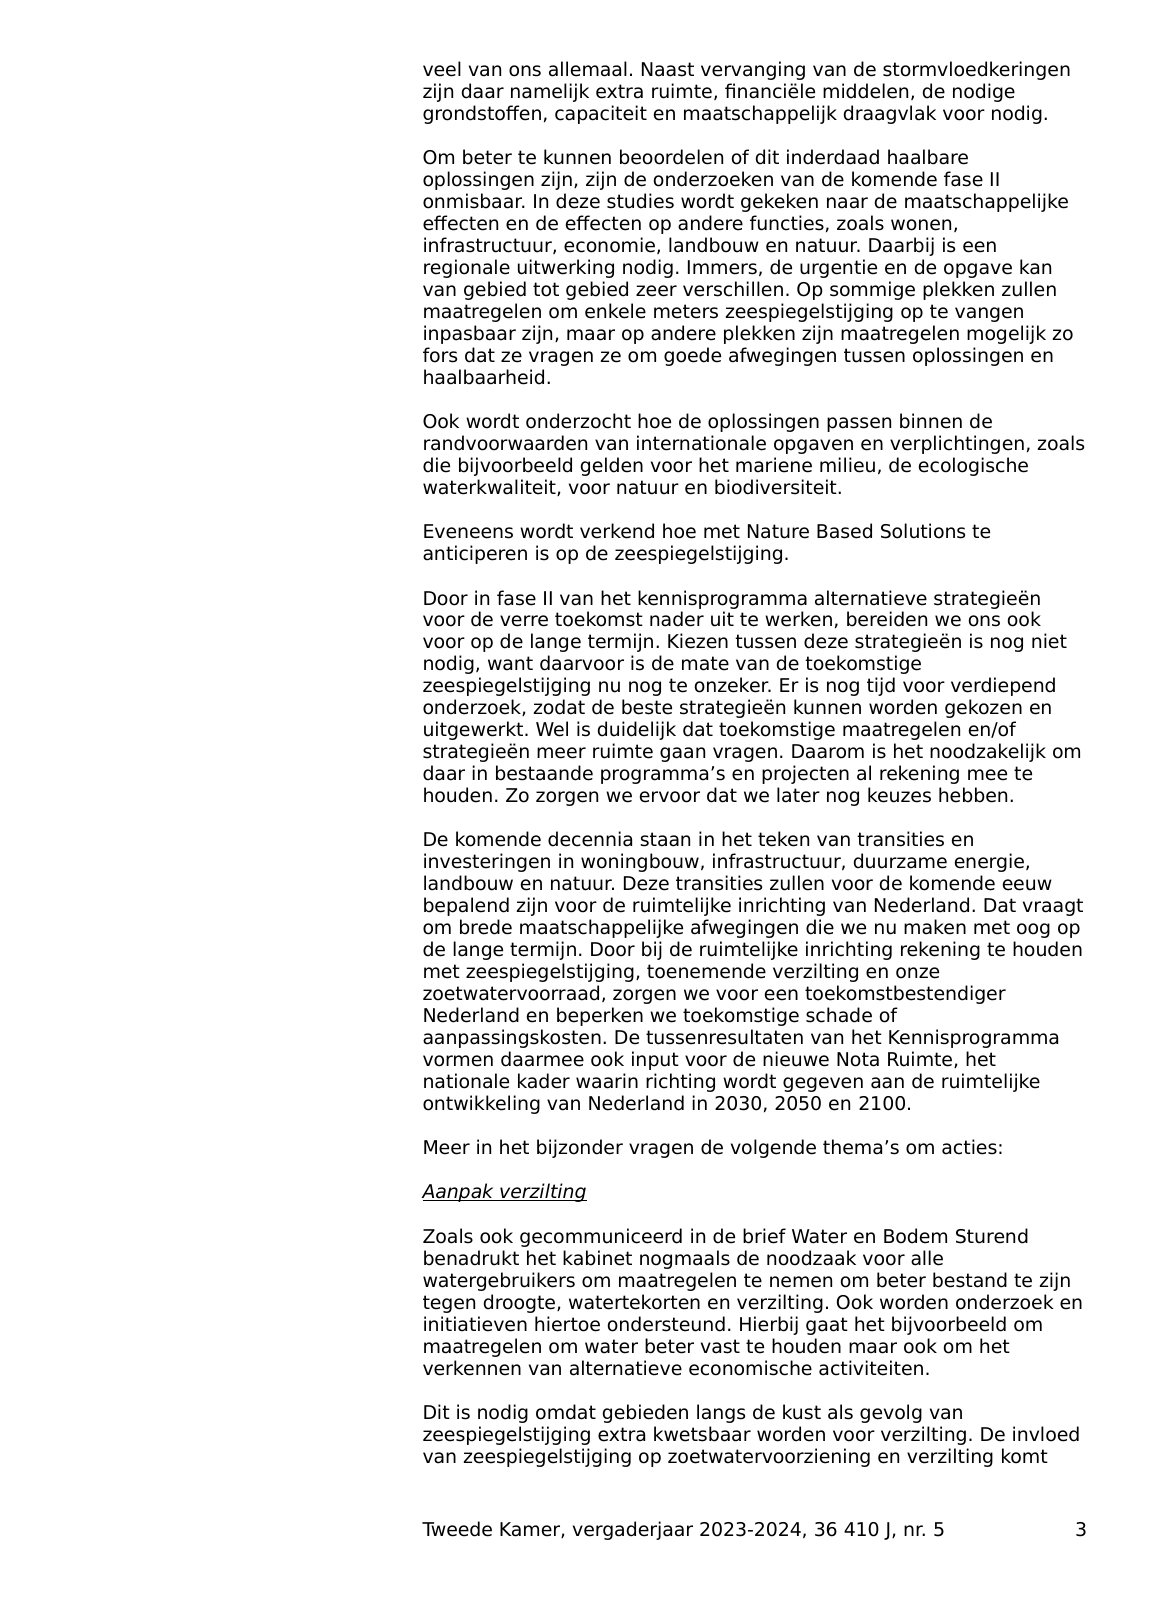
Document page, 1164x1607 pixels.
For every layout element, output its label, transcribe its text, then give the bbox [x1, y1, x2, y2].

text Eveneens wordt verkend hoe met Nature Based Solutions te anticiperen is op de zeespiegelstijging. [422, 521, 1087, 565]
text Ook wordt onderzocht hoe de oplossingen passen binnen de randvoorwaarden van internationale opgaven en verplichtingen, zoals die bijvoorbeeld gelden voor het mariene milieu, de ecologische waterkwaliteit, voor natuur en biodiversiteit. [422, 411, 1087, 499]
text De komende decennia staan in het teken van transities en investeringen in woningbouw, infrastructuur, duurzame energie, landbouw en natuur. Deze transities zullen voor de komende eeuw bepalend zijn voor de ruimtelijke inrichting van Nederland. Dat vraagt om brede maatschappelijke afwegingen die we nu maken met oog op de lange termijn. Door bij de ruimtelijke inrichting rekening te houden met zeespiegelstijging, toenemende verzilting en onze zoetwatervoorraad, zorgen we voor een toekomstbestendiger Nederland en beperken we toekomstige schade of aanpassingskosten. De tussenresultaten van het Kennisprogramma vormen daarmee ook input voor de nieuwe Nota Ruimte, het nationale kader waarin richting wordt gegeven aan de ruimtelijke ontwikkeling van Nederland in 2030, 2050 en 2100. [422, 829, 1087, 1115]
text Om beter te kunnen beoordelen of dit inderdaad haalbare oplossingen zijn, zijn de onderzoeken van de komende fase II onmisbaar. In deze studies wordt gekeken naar de maatschappelijke effecten en de effecten op andere functies, zoals wonen, infrastructuur, economie, landbouw en natuur. Daarbij is een regionale uitwerking nodig. Immers, de urgentie en de opgave kan van gebied tot gebied zeer verschillen. Op sommige plekken zullen maatregelen om enkele meters zeespiegelstijging op te vangen inpasbaar zijn, maar op andere plekken zijn maatregelen mogelijk zo fors dat ze vragen ze om goede afwegingen tussen oplossingen en haalbaarheid. [422, 147, 1087, 389]
text Meer in het bijzonder vragen de volgende thema’s om acties: [422, 1137, 1087, 1159]
text Dit is nodig omdat gebieden langs de kust als gevolg van zeespiegelstijging extra kwetsbaar worden voor verzilting. De invloed van zeespiegelstijging op zoetwatervoorziening en verzilting komt [422, 1402, 1087, 1468]
text Door in fase II van het kennisprogramma alternatieve strategieën voor de verre toekomst nader uit te werken, bereiden we ons ook voor op de lange termijn. Kiezen tussen deze strategieën is nog niet nodig, want daarvoor is de mate van de toekomstige zeespiegelstijging nu nog te onzeker. Er is nog tijd voor verdiepend onderzoek, zodat de beste strategieën kunnen worden gekozen en uitgewerkt. Wel is duidelijk dat toekomstige maatregelen en/of strategieën meer ruimte gaan vragen. Daarom is het noodzakelijk om daar in bestaande programma’s en projecten al rekening mee te houden. Zo zorgen we ervoor dat we later nog keuzes hebben. [422, 587, 1087, 807]
subtitle Aanpak verzilting [422, 1181, 1087, 1203]
text Zoals ook gecommuniceerd in de brief Water en Bodem Sturend benadrukt het kabinet nogmaals de noodzaak voor alle watergebruikers om maatregelen te nemen om beter bestand te zijn tegen droogte, watertekorten en verzilting. Ook worden onderzoek en initiatieven hiertoe ondersteund. Hierbij gaat het bijvoorbeeld om maatregelen om water beter vast te houden maar ook om het verkennen van alternatieve economische activiteiten. [422, 1226, 1087, 1379]
text veel van ons allemaal. Naast vervanging van de stormvloedkeringen zijn daar namelijk extra ruimte, financiële middelen, de nodige grondstoffen, capaciteit en maatschappelijk draagvlak voor nodig. [422, 59, 1087, 125]
